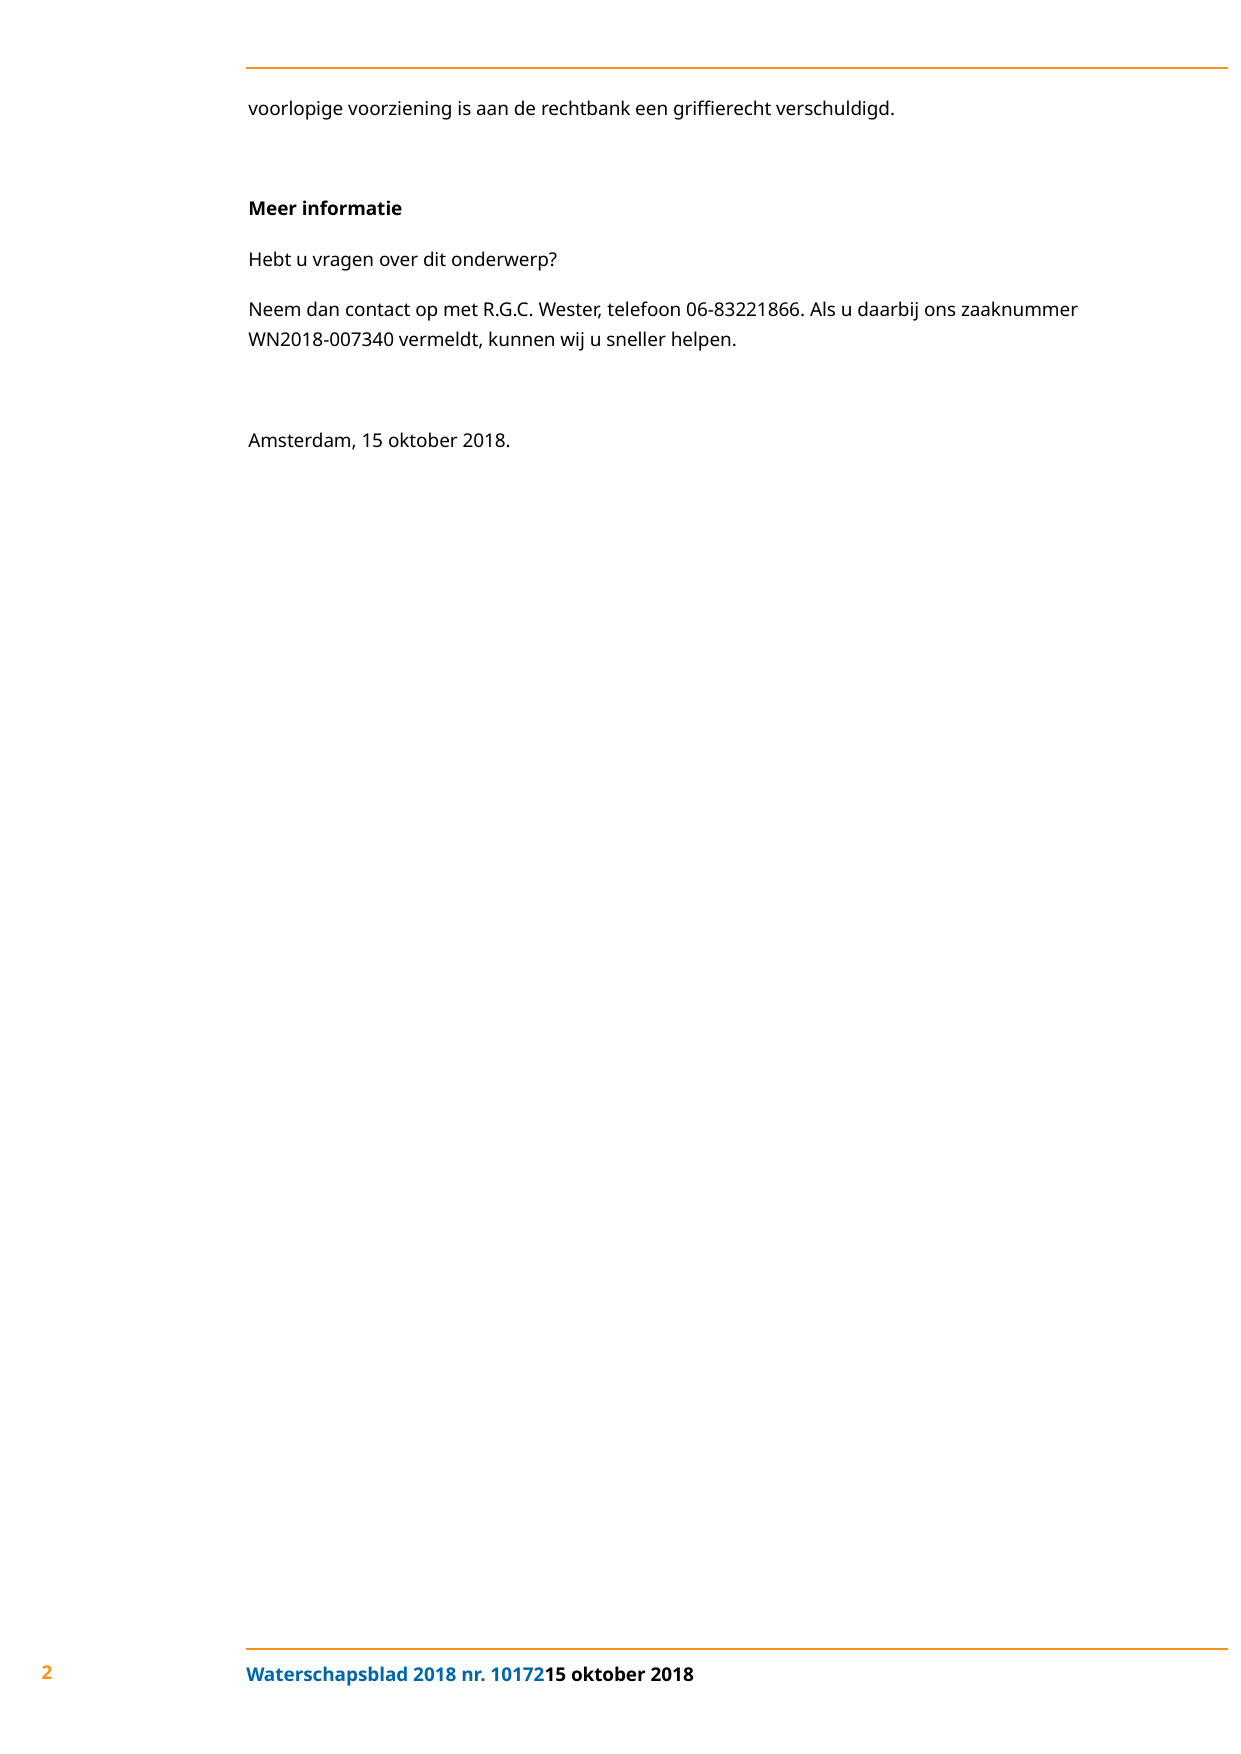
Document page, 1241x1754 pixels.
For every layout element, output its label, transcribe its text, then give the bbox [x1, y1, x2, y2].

text voorlopige voorziening is aan de rechtbank een griffierecht verschuldigd. [248, 95, 1152, 121]
text Meer informatie [248, 196, 1152, 221]
text Hebt u vragen over dit onderwerp? [248, 246, 1152, 272]
text Amsterdam, 15 oktober 2018. [248, 427, 1152, 453]
picture [41, 47, 231, 172]
text Neem dan contact op met R.G.C. Wester, telefoon 06-83221866. Als u daarbij ons zaaknummer WN2018-007340 vermeldt, kunnen wij u sneller helpen. [248, 296, 1152, 352]
